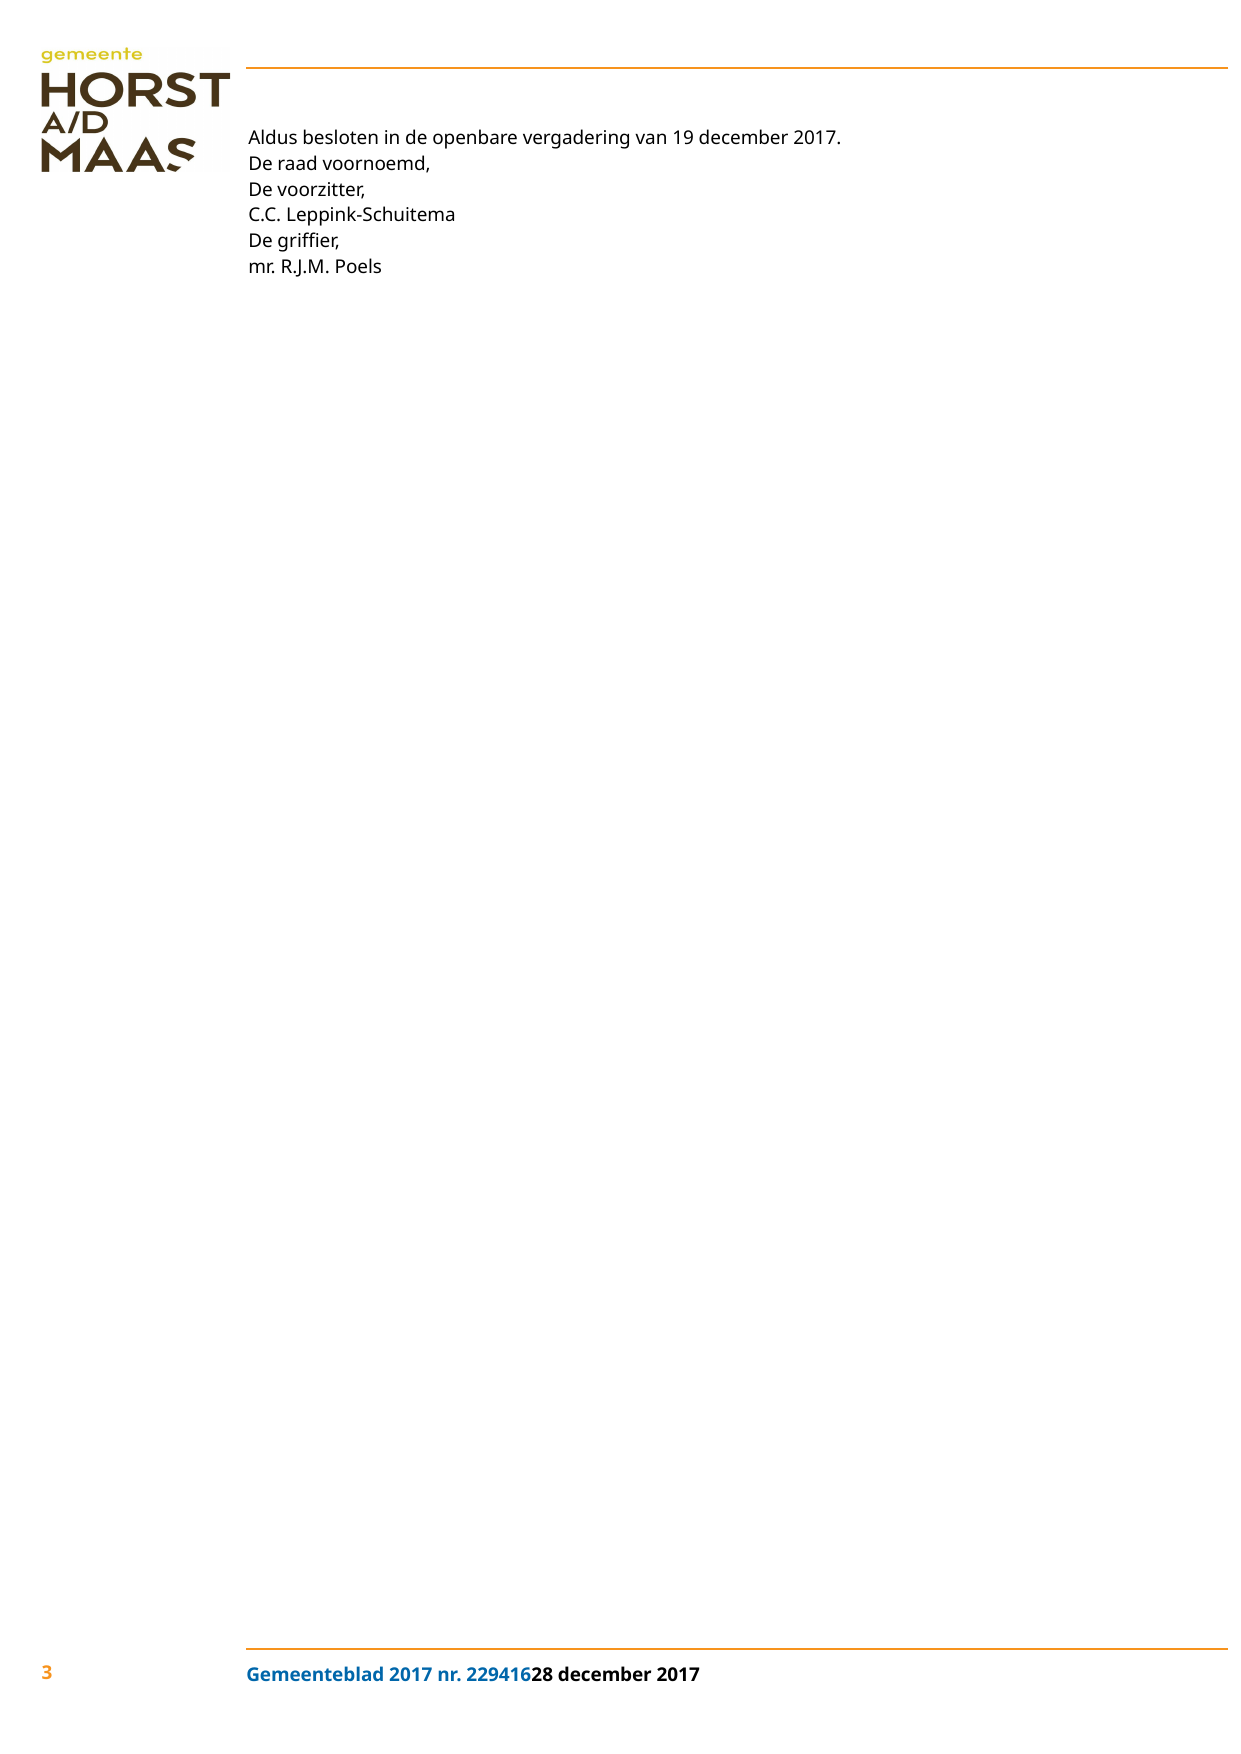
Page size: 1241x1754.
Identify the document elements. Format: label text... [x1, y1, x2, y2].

text De raad voornoemd, [248, 150, 1152, 176]
text mr. R.J.M. Poels [248, 253, 1152, 279]
text Aldus besloten in de openbare vergadering van 19 december 2017. [248, 124, 1152, 150]
picture [41, 47, 231, 172]
text De griffier, [248, 227, 1152, 253]
text C.C. Leppink-Schuitema [248, 202, 1152, 227]
text De voorzitter, [248, 176, 1152, 202]
